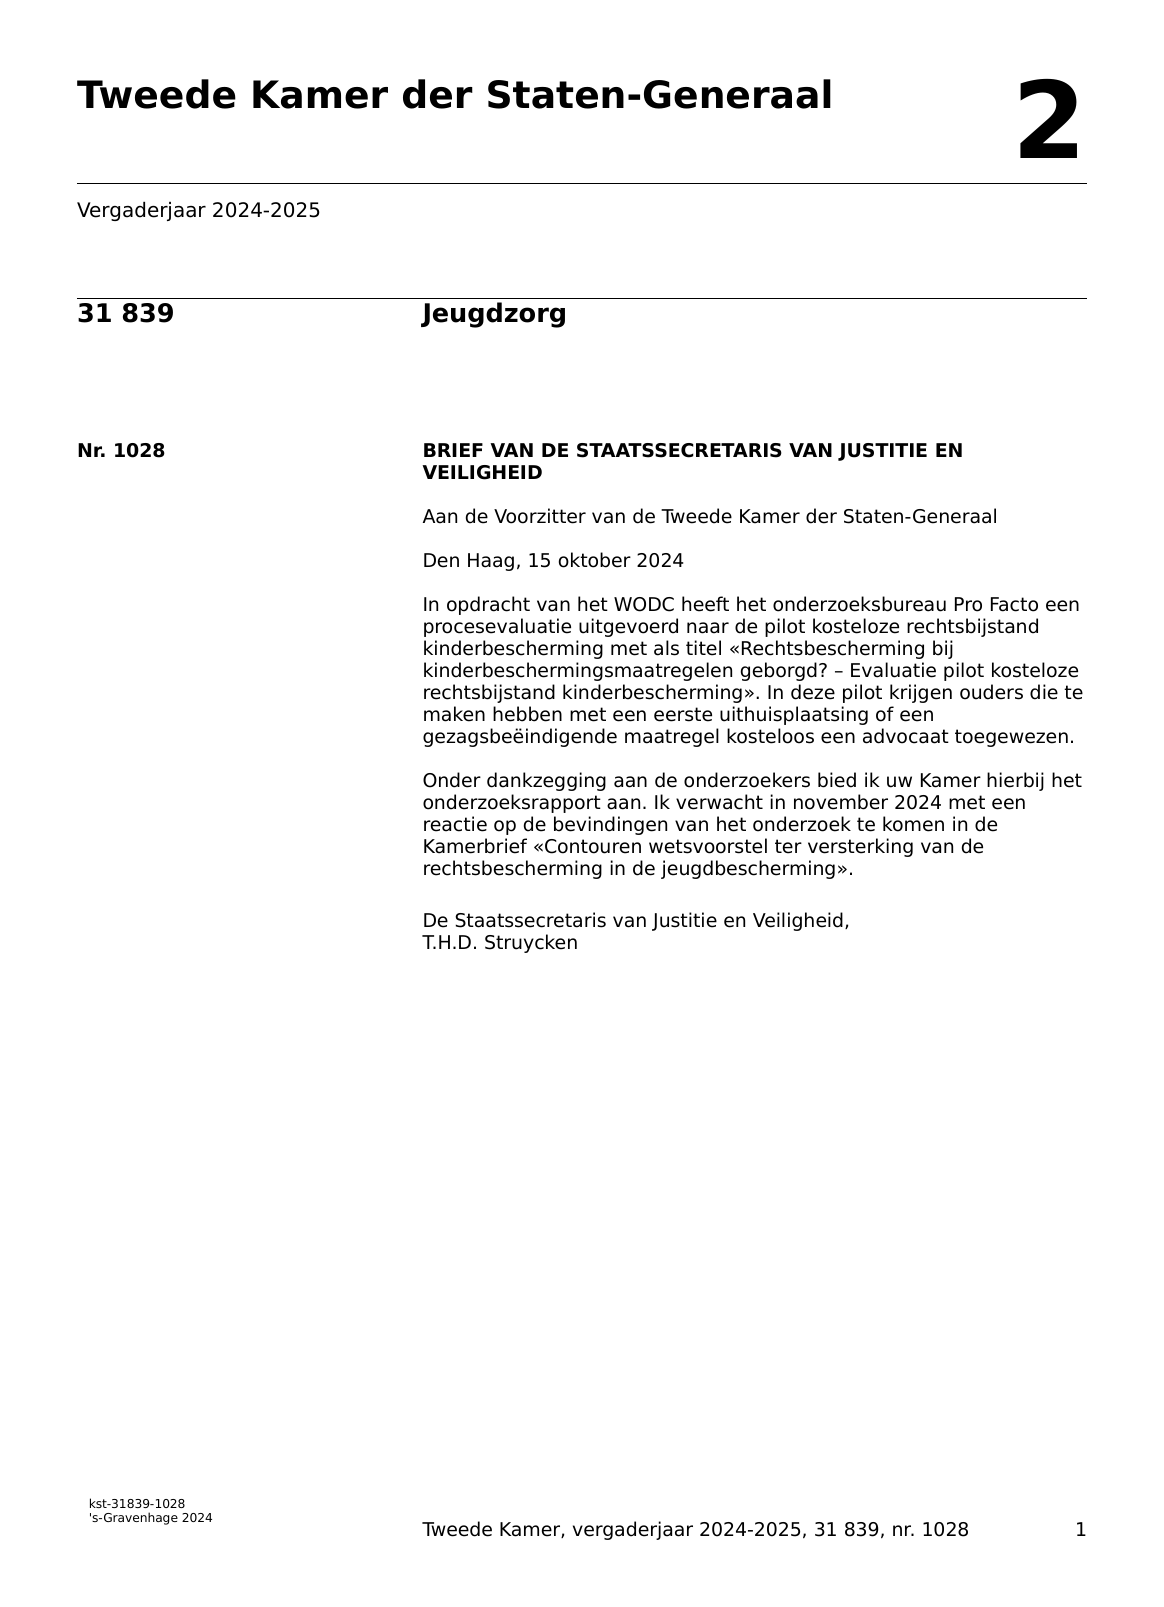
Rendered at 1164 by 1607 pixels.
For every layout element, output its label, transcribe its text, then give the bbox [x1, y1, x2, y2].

subtitle 31 839 Jeugdzorg [77, 299, 1087, 329]
text De Staatssecretaris van Justitie en Veiligheid, T.H.D. Struycken [422, 910, 1087, 954]
text Den Haag, 15 oktober 2024 [422, 550, 1087, 572]
text Onder dankzegging aan de onderzoekers bied ik uw Kamer hierbij het onderzoeksrapport aan. Ik verwacht in november 2024 met een reactie op de bevindingen van het onderzoek te komen in de Kamerbrief «Contouren wetsvoorstel ter versterking van de rechtsbescherming in de jeugdbescherming». [422, 770, 1087, 880]
text Aan de Voorzitter van de Tweede Kamer der Staten-Generaal [422, 506, 1087, 528]
text In opdracht van het WODC heeft het onderzoeksbureau Pro Facto een procesevaluatie uitgevoerd naar de pilot kosteloze rechtsbijstand kinderbescherming met als titel «Rechtsbescherming bij kinderbeschermingsmaatregelen geborgd? – Evaluatie pilot kosteloze rechtsbijstand kinderbescherming». In deze pilot krijgen ouders die te maken hebben met een eerste uithuisplaatsing of een gezagsbeëindigende maatregel kosteloos een advocaat toegewezen. [422, 594, 1087, 748]
text 's-Gravenhage 2024 [88, 1511, 323, 1525]
table_header 2 [886, 59, 1087, 183]
table_cell Vergaderjaar 2024-2025 [77, 184, 1087, 298]
table_header Tweede Kamer der Staten-Generaal [77, 59, 886, 183]
subtitle Nr. 1028 BRIEF VAN DE STAATSSECRETARIS VAN JUSTITIE EN VEILIGHEID [77, 440, 1087, 484]
text kst-31839-1028 [88, 1497, 323, 1511]
